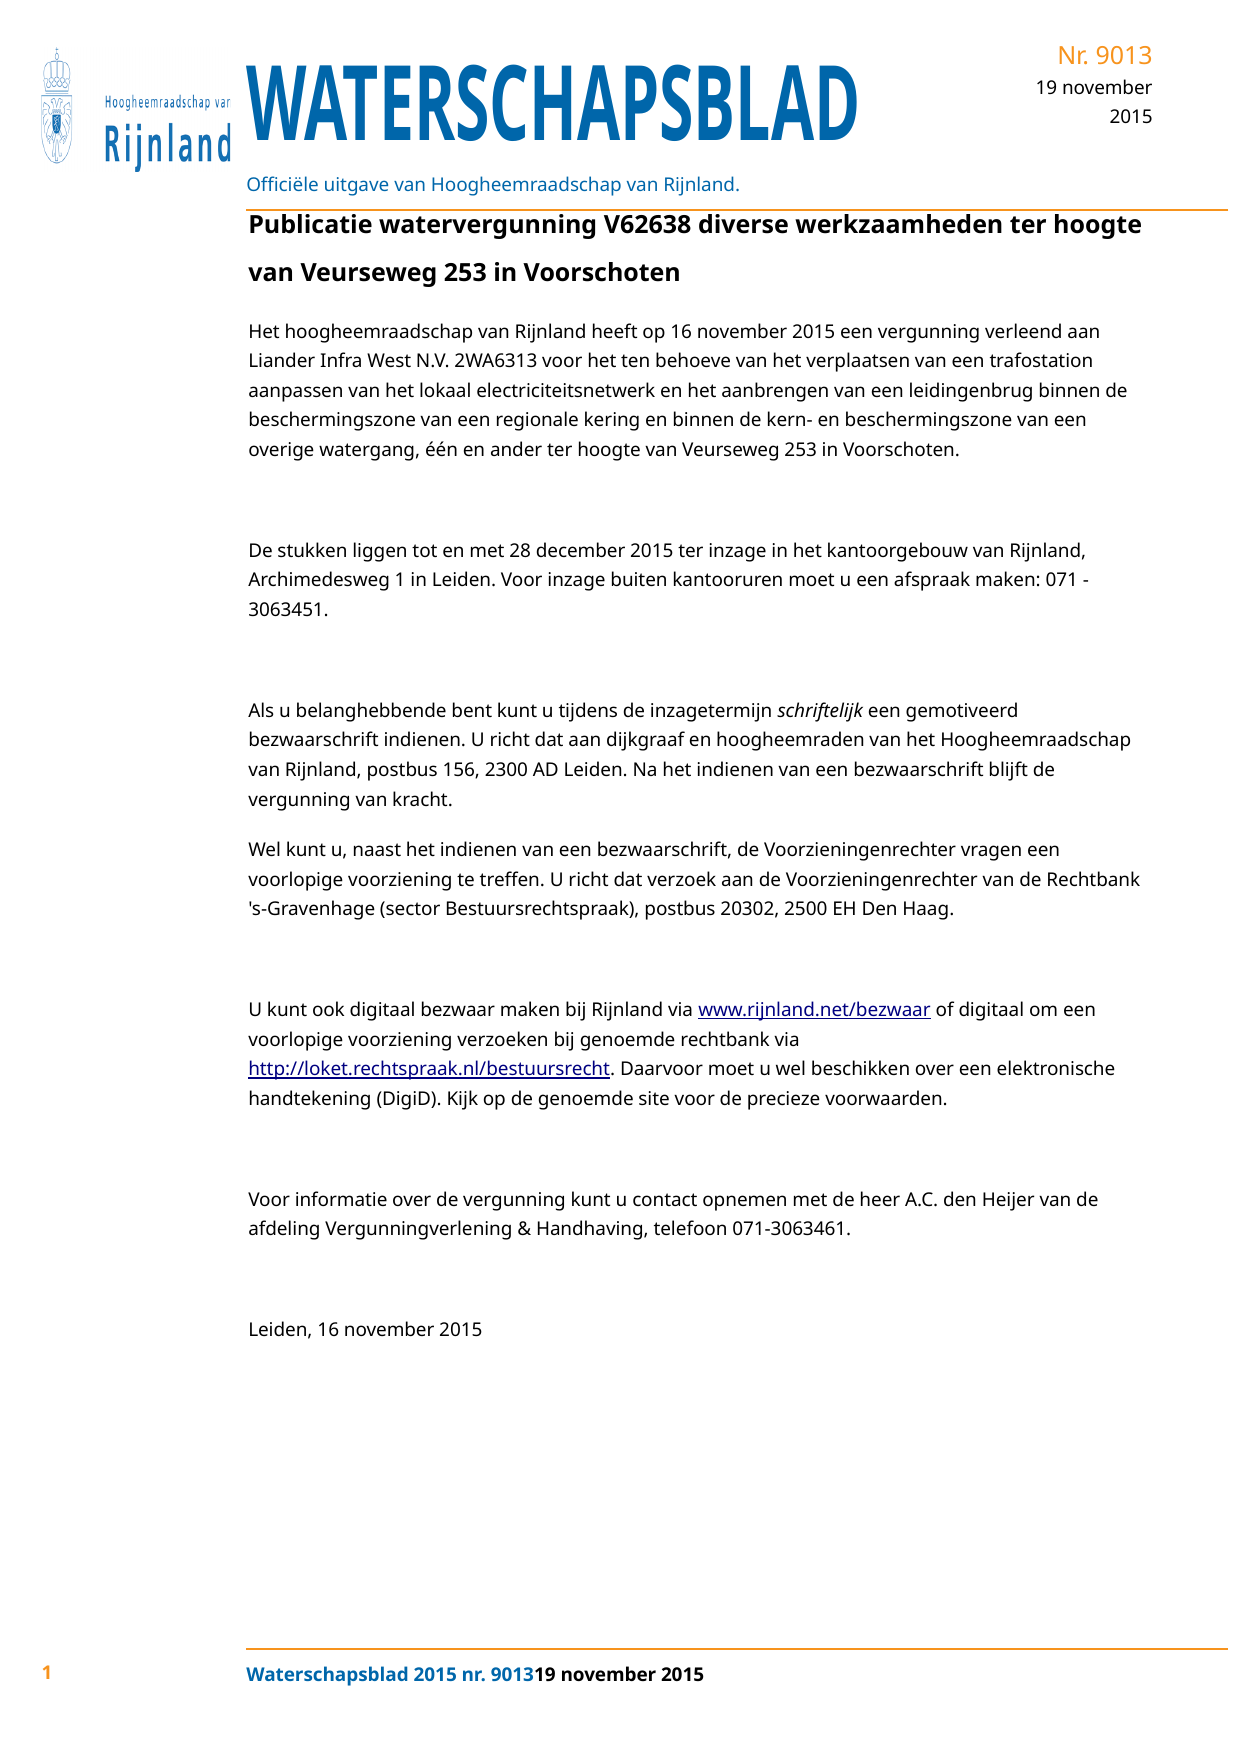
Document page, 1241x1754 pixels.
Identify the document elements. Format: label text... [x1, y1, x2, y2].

picture [41, 47, 231, 172]
text Het hoogheemraadschap van Rijnland heeft op 16 november 2015 een vergunning verleend aan Liander Infra West N.V. 2WA6313 voor het ten behoeve van het verplaatsen van een trafostation aanpassen van het lokaal electriciteitsnetwerk en het aanbrengen van een leidingenbrug binnen de beschermingszone van een regionale kering en binnen de kern- en beschermingszone van een overige watergang, één en ander ter hoogte van Veurseweg 253 in Voorschoten. [248, 318, 1152, 462]
text U kunt ook digitaal bezwaar maken bij Rijnland via www.rijnland.net/bezwaar of digitaal om een voorlopige voorziening verzoeken bij genoemde rechtbank via http://loket.rechtspraak.nl/bestuursrecht. Daarvoor moet u wel beschikken over een elektronische handtekening (DigiD). Kijk op de genoemde site voor de precieze voorwaarden. [248, 996, 1152, 1111]
text De stukken liggen tot en met 28 december 2015 ter inzage in het kantoorgebouw van Rijnland, Archimedesweg 1 in Leiden. Voor inzage buiten kantooruren moet u een afspraak maken: 071 - 3063451. [248, 537, 1152, 622]
text Publicatie watervergunning V62638 diverse werkzaamheden ter hoogte van Veurseweg 253 in Voorschoten [248, 211, 1152, 288]
text Als u belanghebbende bent kunt u tijdens de inzagetermijn schriftelijk een gemotiveerd bezwaarschrift indienen. U richt dat aan dijkgraaf en hoogheemraden van het Hoogheemraadschap van Rijnland, postbus 156, 2300 AD Leiden. Na het indienen van een bezwaarschrift blijft de vergunning van kracht. [248, 697, 1152, 812]
text Wel kunt u, naast het indienen van een bezwaarschrift, de Voorzieningenrechter vragen een voorlopige voorziening te treffen. U richt dat verzoek aan de Voorzieningenrechter van de Rechtbank 's-Gravenhage (sector Bestuursrechtspraak), postbus 20302, 2500 EH Den Haag. [248, 836, 1152, 921]
text Voor informatie over de vergunning kunt u contact opnemen met de heer A.C. den Heijer van de afdeling Vergunningverlening & Handhaving, telefoon 071-3063461. [248, 1186, 1152, 1241]
text Leiden, 16 november 2015 [248, 1316, 1152, 1342]
